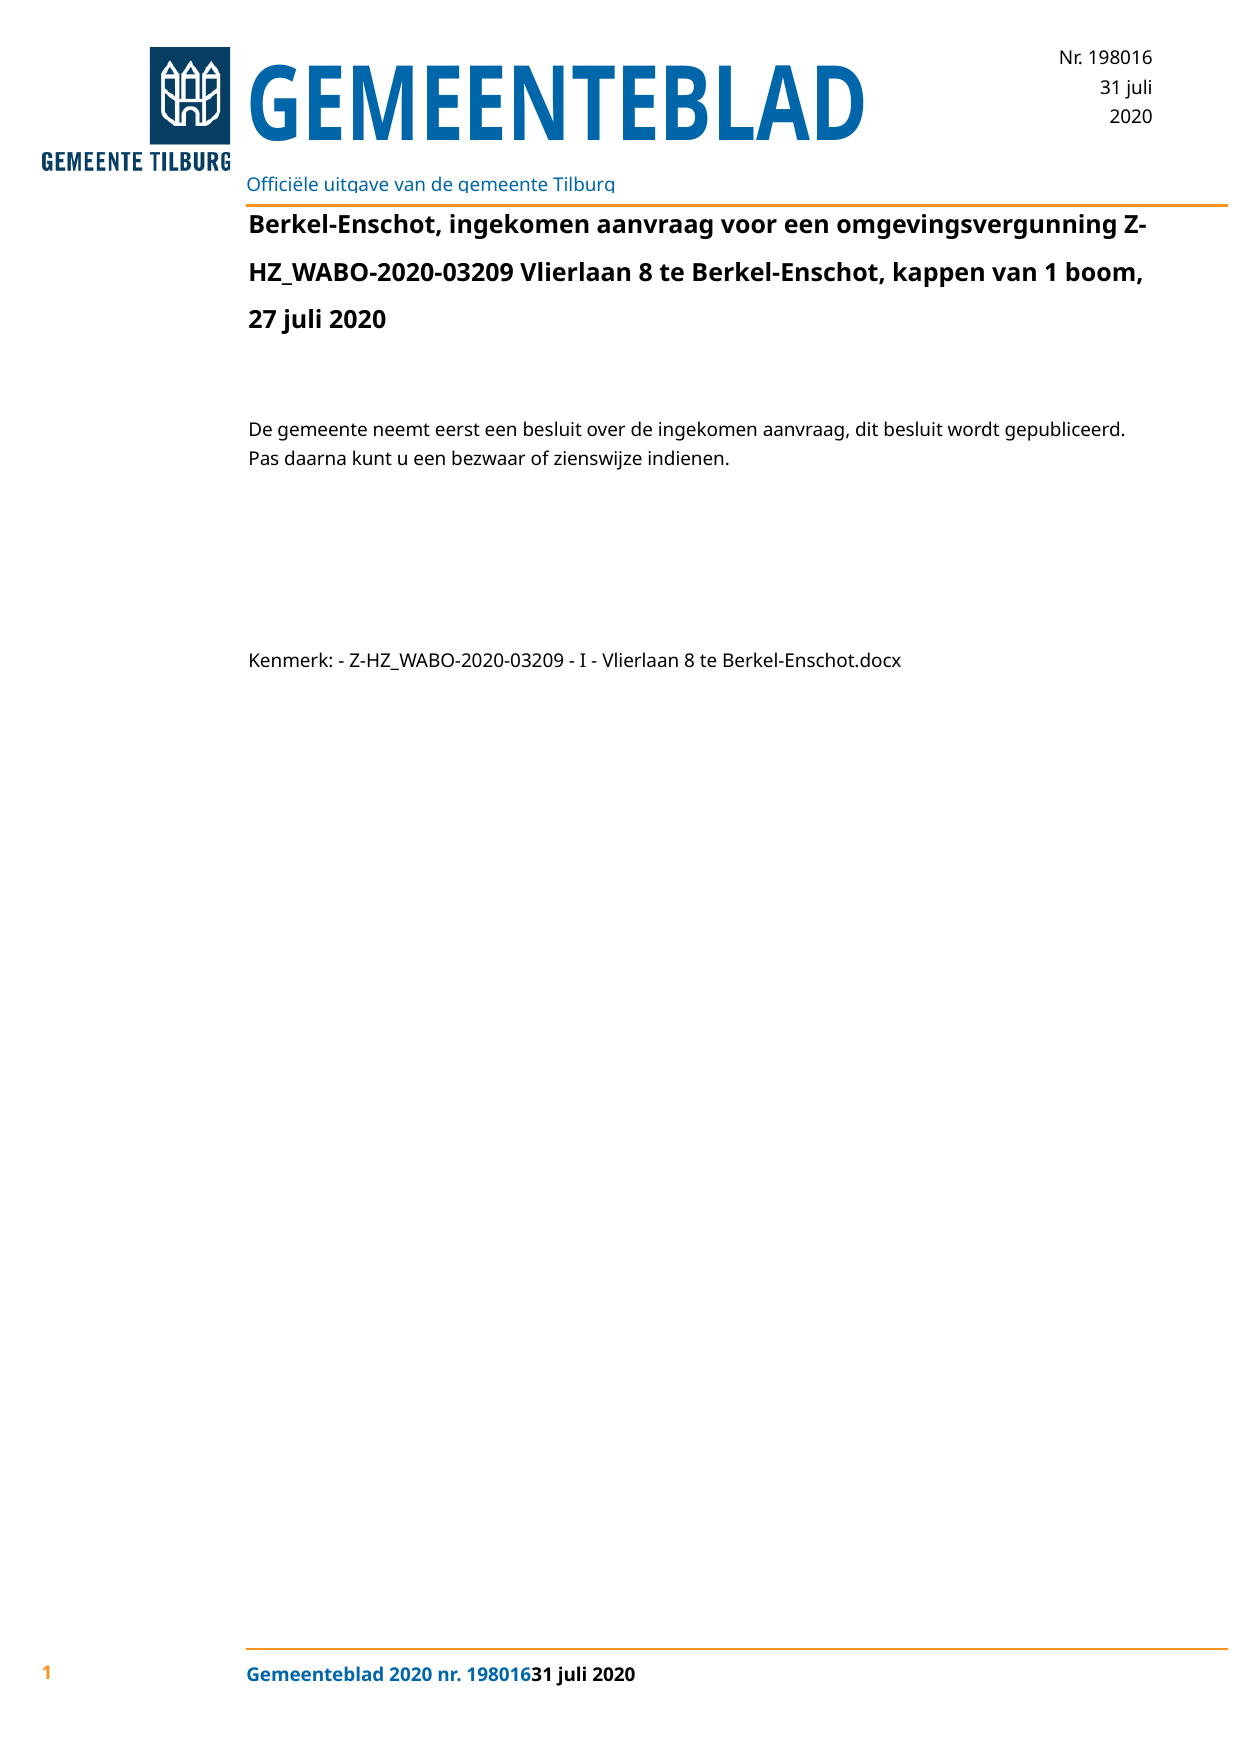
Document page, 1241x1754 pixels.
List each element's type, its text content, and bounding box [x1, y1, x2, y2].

text De gemeente neemt eerst een besluit over de ingekomen aanvraag, dit besluit wordt gepubliceerd. Pas daarna kunt u een bezwaar of zienswijze indienen. [248, 416, 1152, 471]
text Berkel-Enschot, ingekomen aanvraag voor een omgevingsvergunning Z-HZ_WABO-2020-03209 Vlierlaan 8 te Berkel-Enschot, kappen van 1 boom, 27 juli 2020 [248, 207, 1152, 336]
text Kenmerk: - Z-HZ_WABO-2020-03209 - I - Vlierlaan 8 te Berkel-Enschot.docx [248, 647, 1152, 673]
picture [41, 47, 231, 172]
